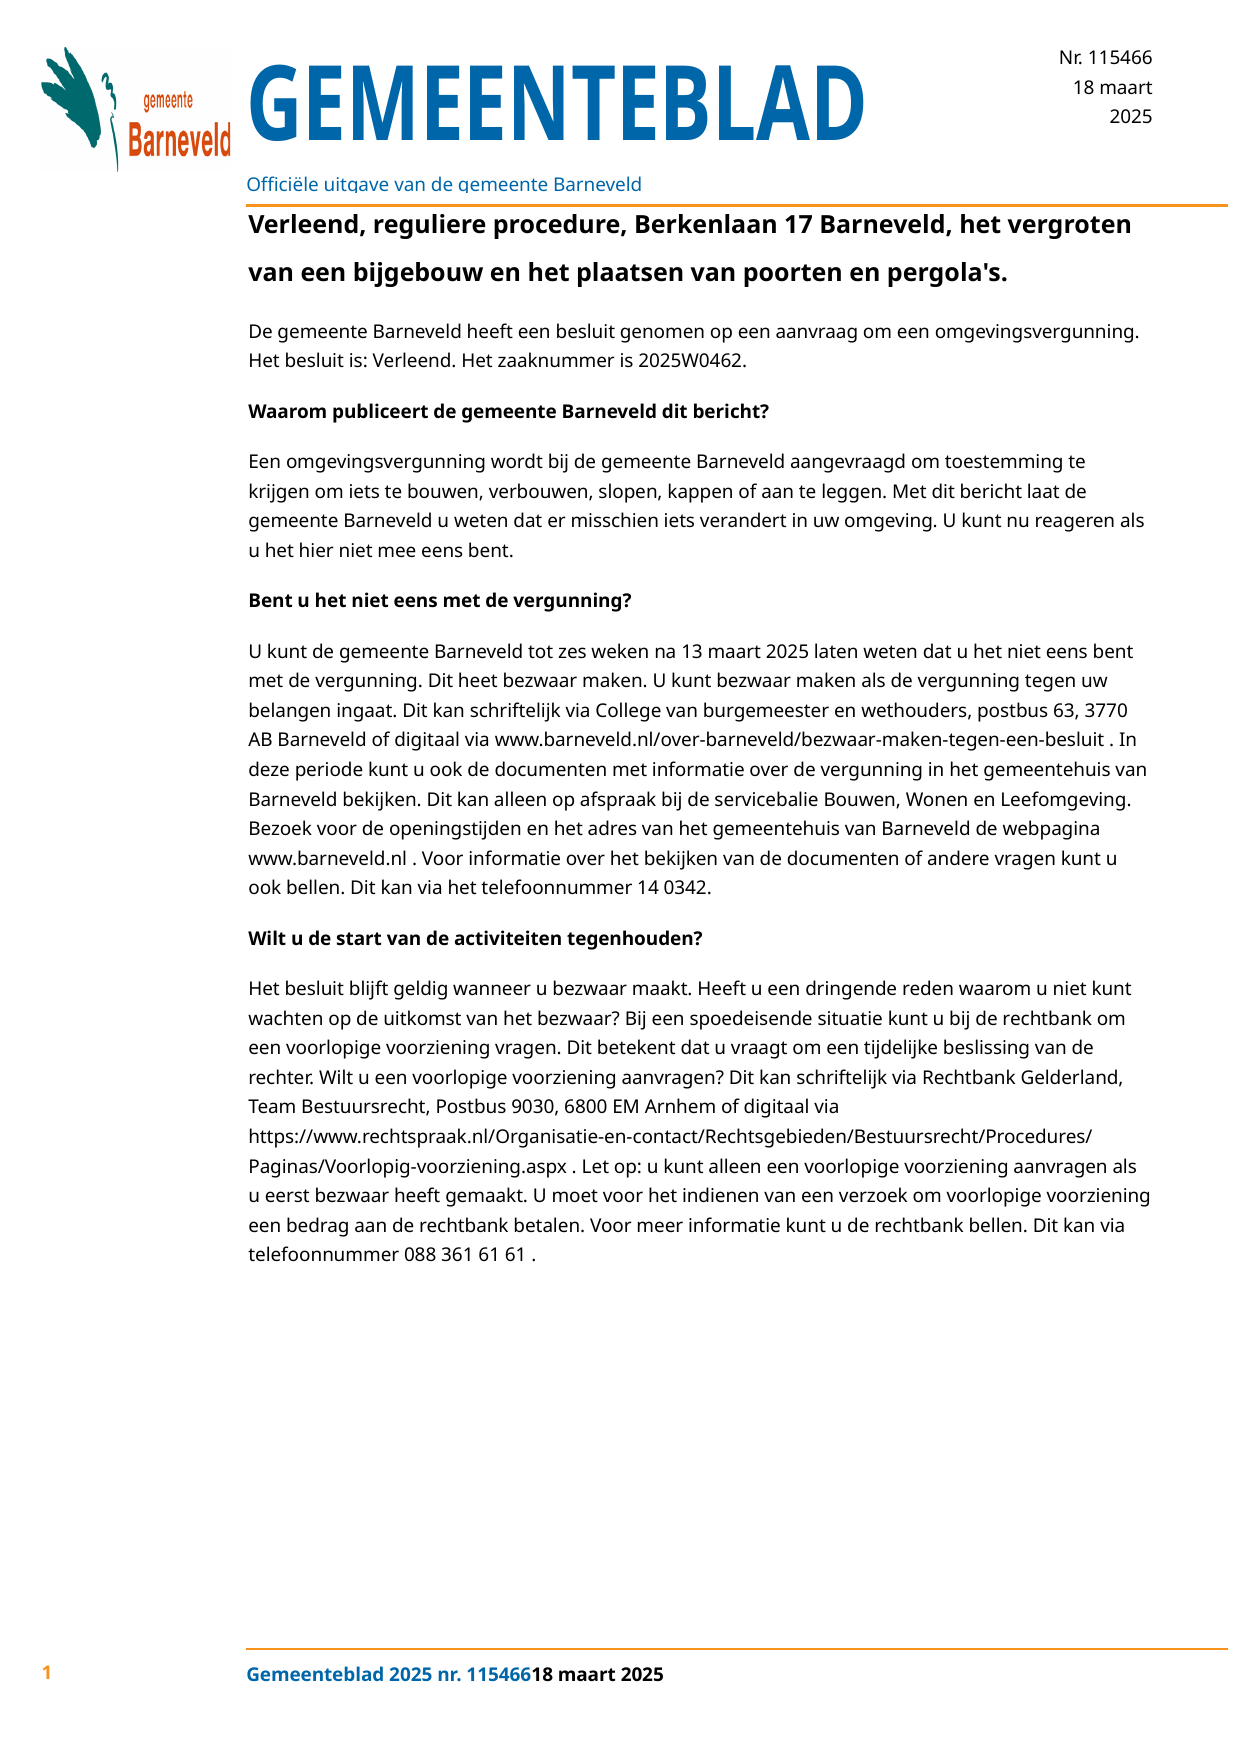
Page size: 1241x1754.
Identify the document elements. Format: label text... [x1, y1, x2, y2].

text U kunt de gemeente Barneveld tot zes weken na 13 maart 2025 laten weten dat u het niet eens bent met de vergunning. Dit heet bezwaar maken. U kunt bezwaar maken als de vergunning tegen uw belangen ingaat. Dit kan schriftelijk via College van burgemeester en wethouders, postbus 63, 3770 AB Barneveld of digitaal via www.barneveld.nl/over-barneveld/bezwaar-maken-tegen-een-besluit . In deze periode kunt u ook de documenten met informatie over de vergunning in het gemeentehuis van Barneveld bekijken. Dit kan alleen op afspraak bij de servicebalie Bouwen, Wonen en Leefomgeving. Bezoek voor de openingstijden en het adres van het gemeentehuis van Barneveld de webpagina www.barneveld.nl . Voor informatie over het bekijken van de documenten of andere vragen kunt u ook bellen. Dit kan via het telefoonnummer 14 0342. [248, 638, 1152, 900]
text De gemeente Barneveld heeft een besluit genomen op een aanvraag om een omgevingsvergunning. Het besluit is: Verleend. Het zaaknummer is 2025W0462. [248, 318, 1152, 373]
text Wilt u de start van de activiteiten tegenhouden? [248, 925, 1152, 951]
text Waarom publiceert de gemeente Barneveld dit bericht? [248, 398, 1152, 424]
text Een omgevingsvergunning wordt bij de gemeente Barneveld aangevraagd om toestemming te krijgen om iets te bouwen, verbouwen, slopen, kappen of aan te leggen. Met dit bericht laat de gemeente Barneveld u weten dat er misschien iets verandert in uw omgeving. U kunt nu reageren als u het hier niet mee eens bent. [248, 448, 1152, 563]
text Bent u het niet eens met de vergunning? [248, 587, 1152, 613]
picture [41, 47, 231, 172]
text Verleend, reguliere procedure, Berkenlaan 17 Barneveld, het vergroten van een bijgebouw en het plaatsen van poorten en pergola's. [248, 207, 1152, 288]
text Het besluit blijft geldig wanneer u bezwaar maakt. Heeft u een dringende reden waarom u niet kunt wachten op de uitkomst van het bezwaar? Bij een spoedeisende situatie kunt u bij de rechtbank om een voorlopige voorziening vragen. Dit betekent dat u vraagt om een tijdelijke beslissing van de rechter. Wilt u een voorlopige voorziening aanvragen? Dit kan schriftelijk via Rechtbank Gelderland, Team Bestuursrecht, Postbus 9030, 6800 EM Arnhem of digitaal via https://www.rechtspraak.nl/Organisatie-en-contact/Rechtsgebieden/Bestuursrecht/Procedures/Paginas/Voorlopig-voorziening.aspx . Let op: u kunt alleen een voorlopige voorziening aanvragen als u eerst bezwaar heeft gemaakt. U moet voor het indienen van een verzoek om voorlopige voorziening een bedrag aan de rechtbank betalen. Voor meer informatie kunt u de rechtbank bellen. Dit kan via telefoonnummer 088 361 61 61 . [248, 975, 1152, 1267]
